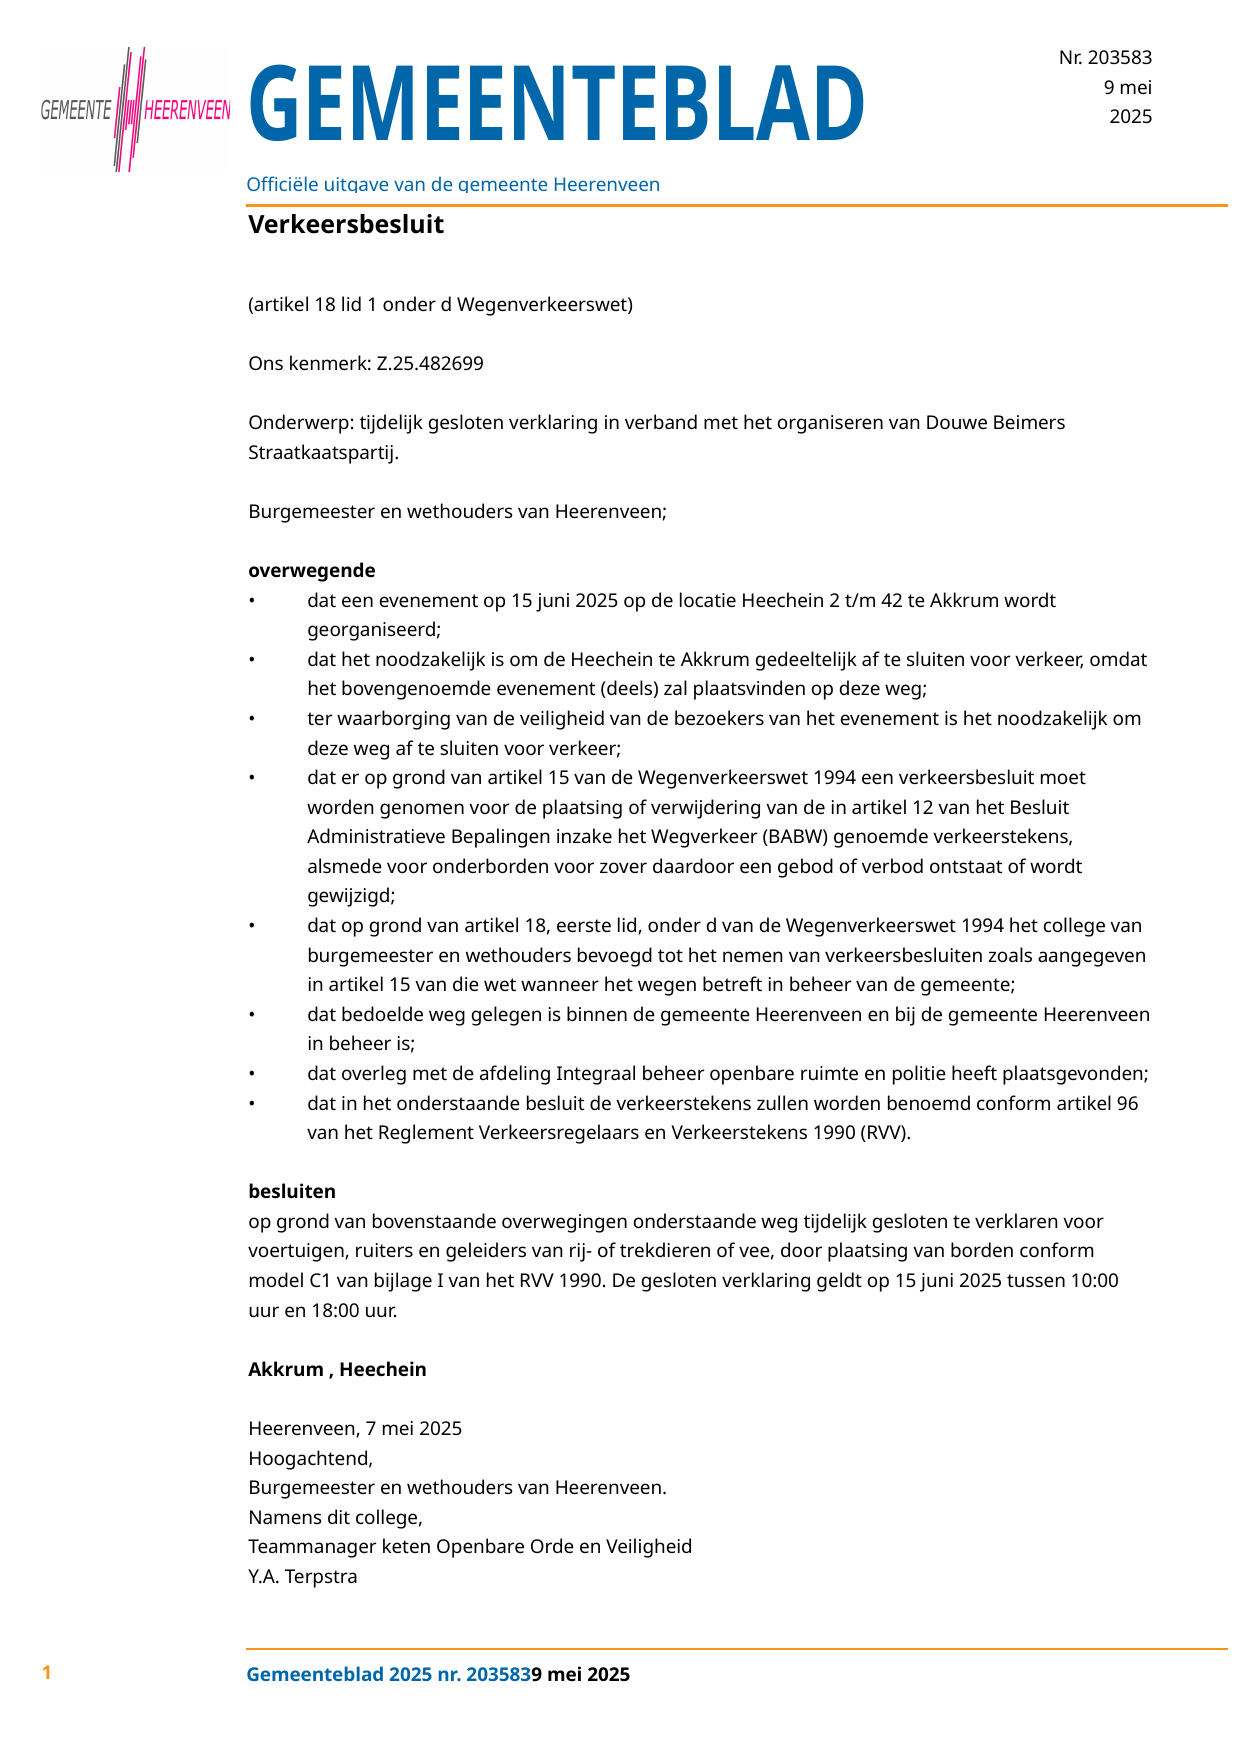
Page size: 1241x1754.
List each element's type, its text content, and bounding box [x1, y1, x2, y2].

text Ons kenmerk: Z.25.482699 [248, 350, 1152, 376]
list dat bedoelde weg gelegen is binnen de gemeente Heerenveen en bij de gemeente Heerenveen in beheer is; [248, 1001, 1152, 1056]
list dat op grond van artikel 18, eerste lid, onder d van de Wegenverkeerswet 1994 het college van burgemeester en wethouders bevoegd tot het nemen van verkeersbesluiten zoals aangegeven in artikel 15 van die wet wanneer het wegen betreft in beheer van de gemeente; [248, 912, 1152, 997]
text Akkrum , Heechein [248, 1356, 1152, 1382]
text Namens dit college, [248, 1504, 1152, 1530]
text Hoogachtend, [248, 1445, 1152, 1471]
list dat overleg met de afdeling Integraal beheer openbare ruimte en politie heeft plaatsgevonden; [248, 1060, 1152, 1086]
text besluiten [248, 1178, 1152, 1204]
list dat er op grond van artikel 15 van de Wegenverkeerswet 1994 een verkeersbesluit moet worden genomen voor de plaatsing of verwijdering van de in artikel 12 van het Besluit Administratieve Bepalingen inzake het Wegverkeer (BABW) genoemde verkeerstekens, alsmede voor onderborden voor zover daardoor een gebod of verbod ontstaat of wordt gewijzigd; [248, 764, 1152, 908]
text (artikel 18 lid 1 onder d Wegenverkeerswet) [248, 291, 1152, 317]
text Verkeersbesluit [248, 207, 1152, 241]
text op grond van bovenstaande overwegingen onderstaande weg tijdelijk gesloten te verklaren voor voertuigen, ruiters en geleiders van rij- of trekdieren of vee, door plaatsing van borden conform model C1 van bijlage I van het RVV 1990. De gesloten verklaring geldt op 15 juni 2025 tussen 10:00 uur en 18:00 uur. [248, 1208, 1152, 1323]
text Y.A. Terpstra [248, 1563, 1152, 1589]
list dat in het onderstaande besluit de verkeerstekens zullen worden benoemd conform artikel 96 van het Reglement Verkeersregelaars en Verkeerstekens 1990 (RVV). [248, 1090, 1152, 1145]
text overwegende [248, 557, 1152, 583]
text Onderwerp: tijdelijk gesloten verklaring in verband met het organiseren van Douwe Beimers Straatkaatspartij. [248, 409, 1152, 465]
text Heerenveen, 7 mei 2025 [248, 1415, 1152, 1441]
text Burgemeester en wethouders van Heerenveen; [248, 498, 1152, 524]
text Burgemeester en wethouders van Heerenveen. [248, 1474, 1152, 1500]
picture [41, 47, 231, 172]
list dat het noodzakelijk is om de Heechein te Akkrum gedeeltelijk af te sluiten voor verkeer, omdat het bovengenoemde evenement (deels) zal plaatsvinden op deze weg; [248, 646, 1152, 701]
text Teammanager keten Openbare Orde en Veiligheid [248, 1533, 1152, 1559]
list ter waarborging van de veiligheid van de bezoekers van het evenement is het noodzakelijk om deze weg af te sluiten voor verkeer; [248, 705, 1152, 761]
list dat een evenement op 15 juni 2025 op de locatie Heechein 2 t/m 42 te Akkrum wordt georganiseerd; [248, 587, 1152, 642]
